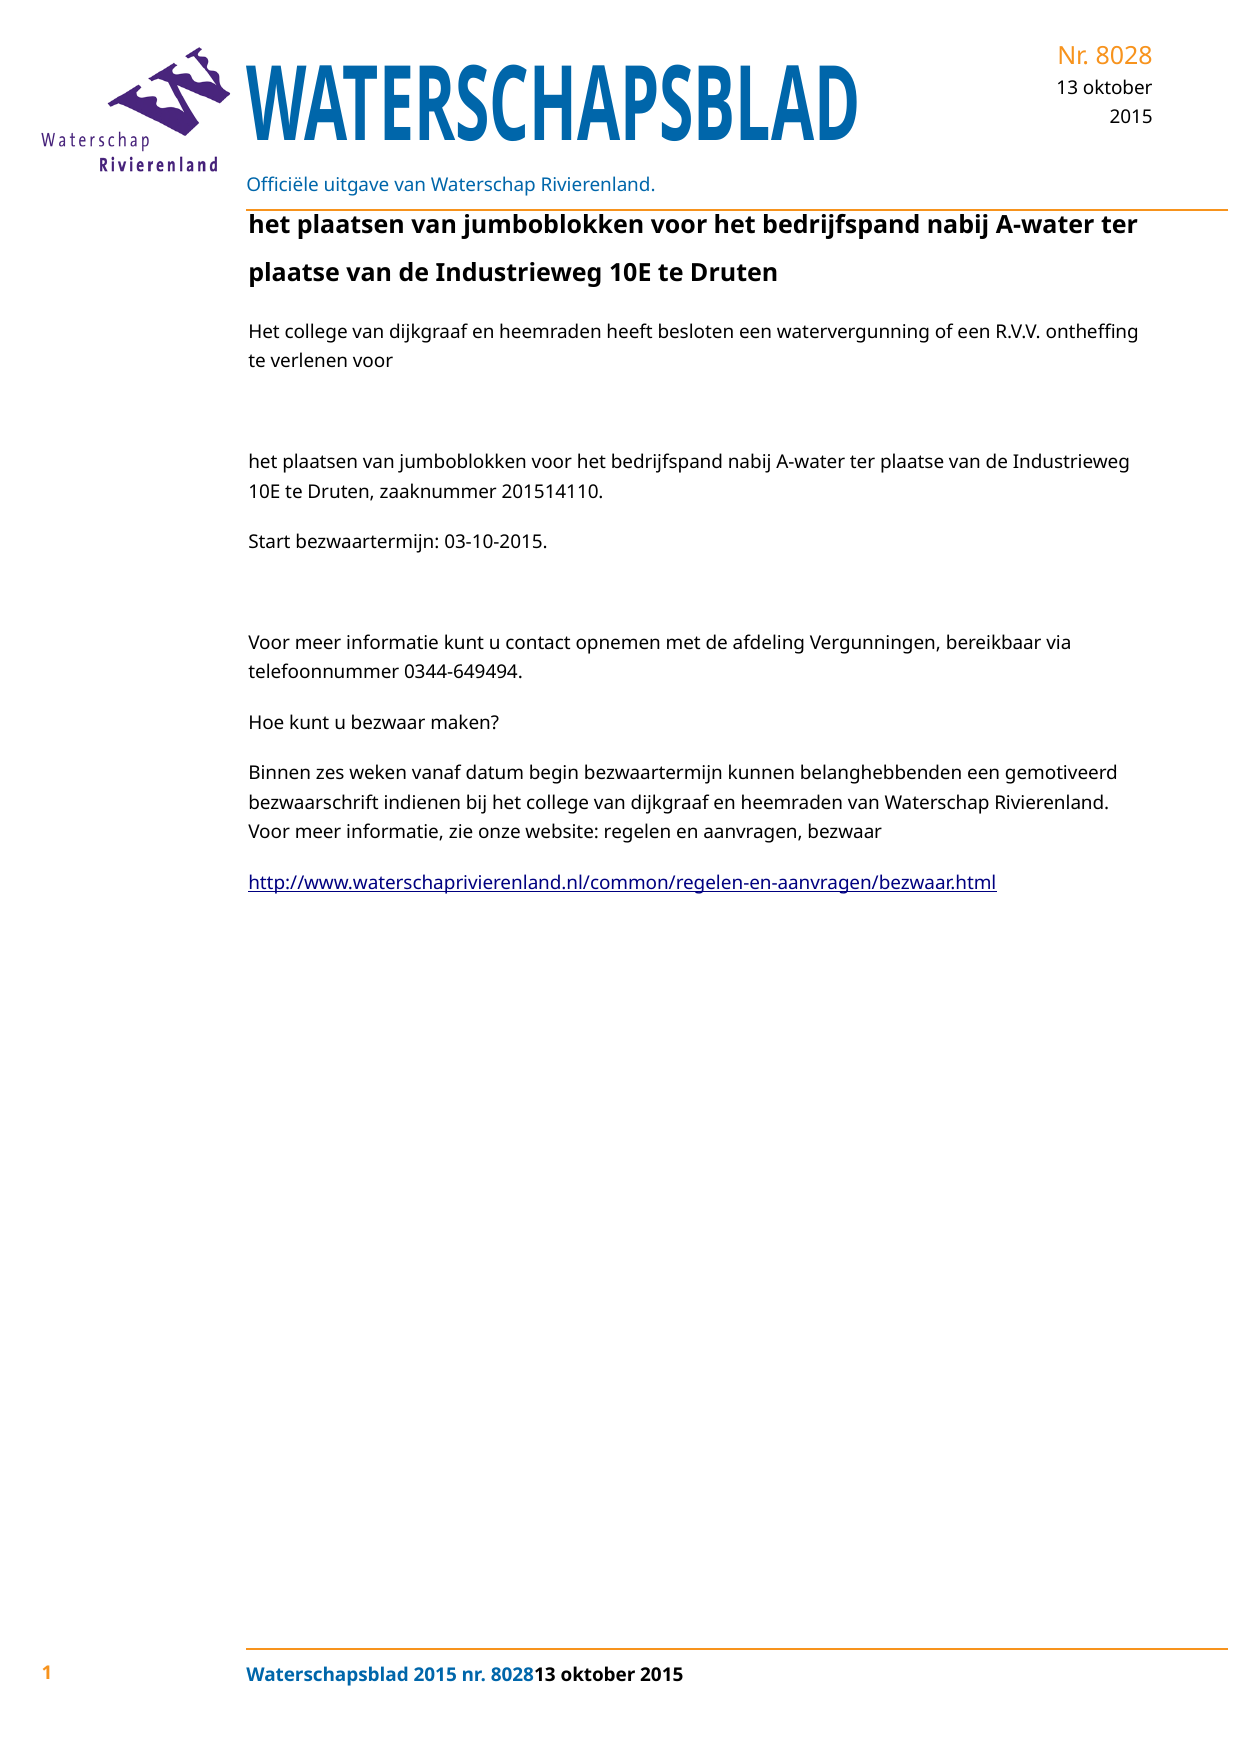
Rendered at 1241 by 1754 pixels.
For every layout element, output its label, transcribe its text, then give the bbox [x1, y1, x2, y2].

text http://www.waterschaprivierenland.nl/common/regelen-en-aanvragen/bezwaar.html [248, 869, 1152, 895]
text Het college van dijkgraaf en heemraden heeft besloten een watervergunning of een R.V.V. ontheffing te verlenen voor [248, 318, 1152, 373]
text Binnen zes weken vanaf datum begin bezwaartermijn kunnen belanghebbenden een gemotiveerd bezwaarschrift indienen bij het college van dijkgraaf en heemraden van Waterschap Rivierenland. Voor meer informatie, zie onze website: regelen en aanvragen, bezwaar [248, 759, 1152, 844]
text Voor meer informatie kunt u contact opnemen met de afdeling Vergunningen, bereikbaar via telefoonnummer 0344-649494. [248, 629, 1152, 684]
text het plaatsen van jumboblokken voor het bedrijfspand nabij A-water ter plaatse van de Industrieweg 10E te Druten, zaaknummer 201514110. [248, 448, 1152, 504]
text het plaatsen van jumboblokken voor het bedrijfspand nabij A-water ter plaatse van de Industrieweg 10E te Druten [248, 211, 1152, 288]
picture [41, 47, 231, 172]
text Start bezwaartermijn: 03-10-2015. [248, 528, 1152, 554]
text Hoe kunt u bezwaar maken? [248, 709, 1152, 735]
